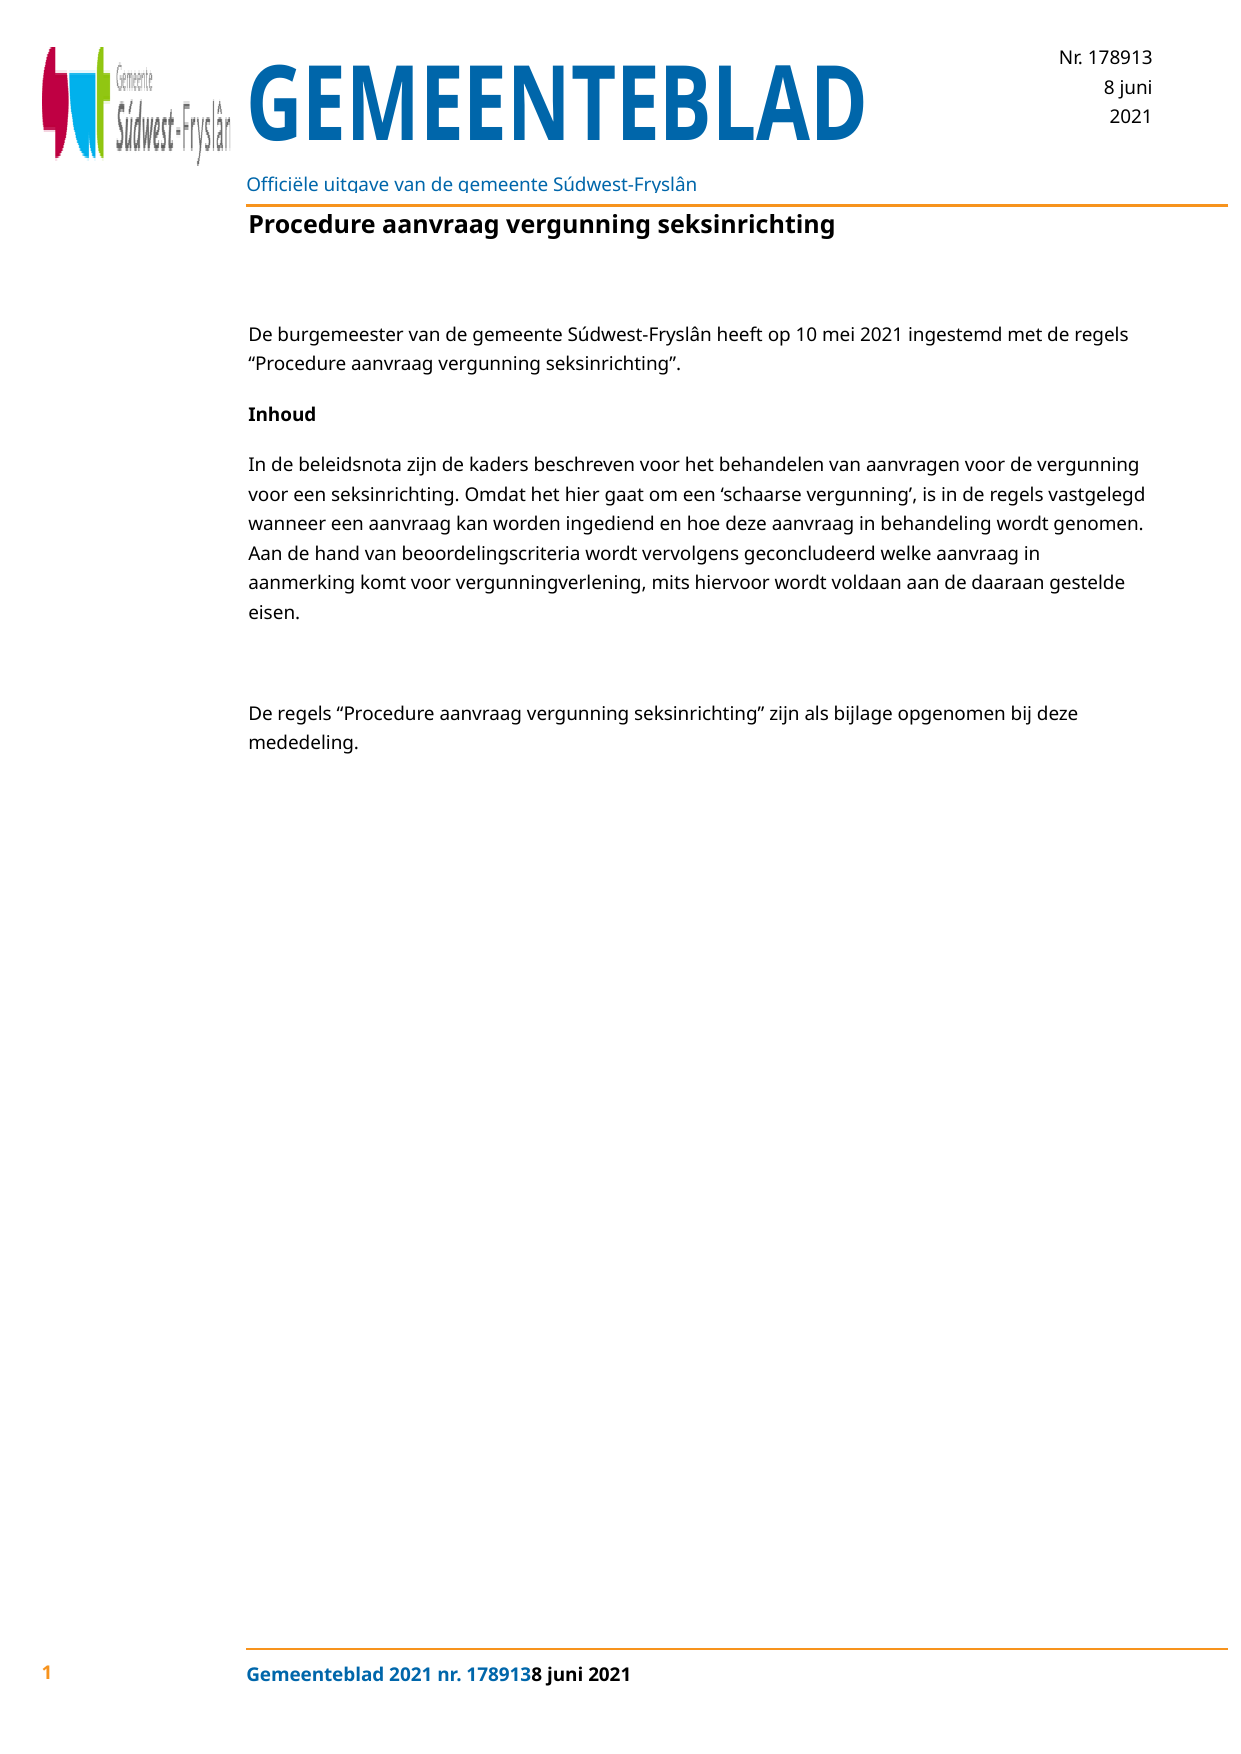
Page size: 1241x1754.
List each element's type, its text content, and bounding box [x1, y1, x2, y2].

text In de beleidsnota zijn de kaders beschreven voor het behandelen van aanvragen voor de vergunning voor een seksinrichting. Omdat het hier gaat om een ‘schaarse vergunning’, is in de regels vastgelegd wanneer een aanvraag kan worden ingediend en hoe deze aanvraag in behandeling wordt genomen. Aan de hand van beoordelingscriteria wordt vervolgens geconcludeerd welke aanvraag in aanmerking komt voor vergunningverlening, mits hiervoor wordt voldaan aan de daaraan gestelde eisen. [248, 451, 1152, 625]
text Procedure aanvraag vergunning seksinrichting [248, 207, 1152, 241]
picture [41, 47, 231, 172]
text De regels “Procedure aanvraag vergunning seksinrichting” zijn als bijlage opgenomen bij deze mededeling. [248, 700, 1152, 755]
text Inhoud [248, 401, 1152, 426]
text De burgemeester van de gemeente Súdwest-Fryslân heeft op 10 mei 2021 ingestemd met de regels “Procedure aanvraag vergunning seksinrichting”. [248, 321, 1152, 376]
